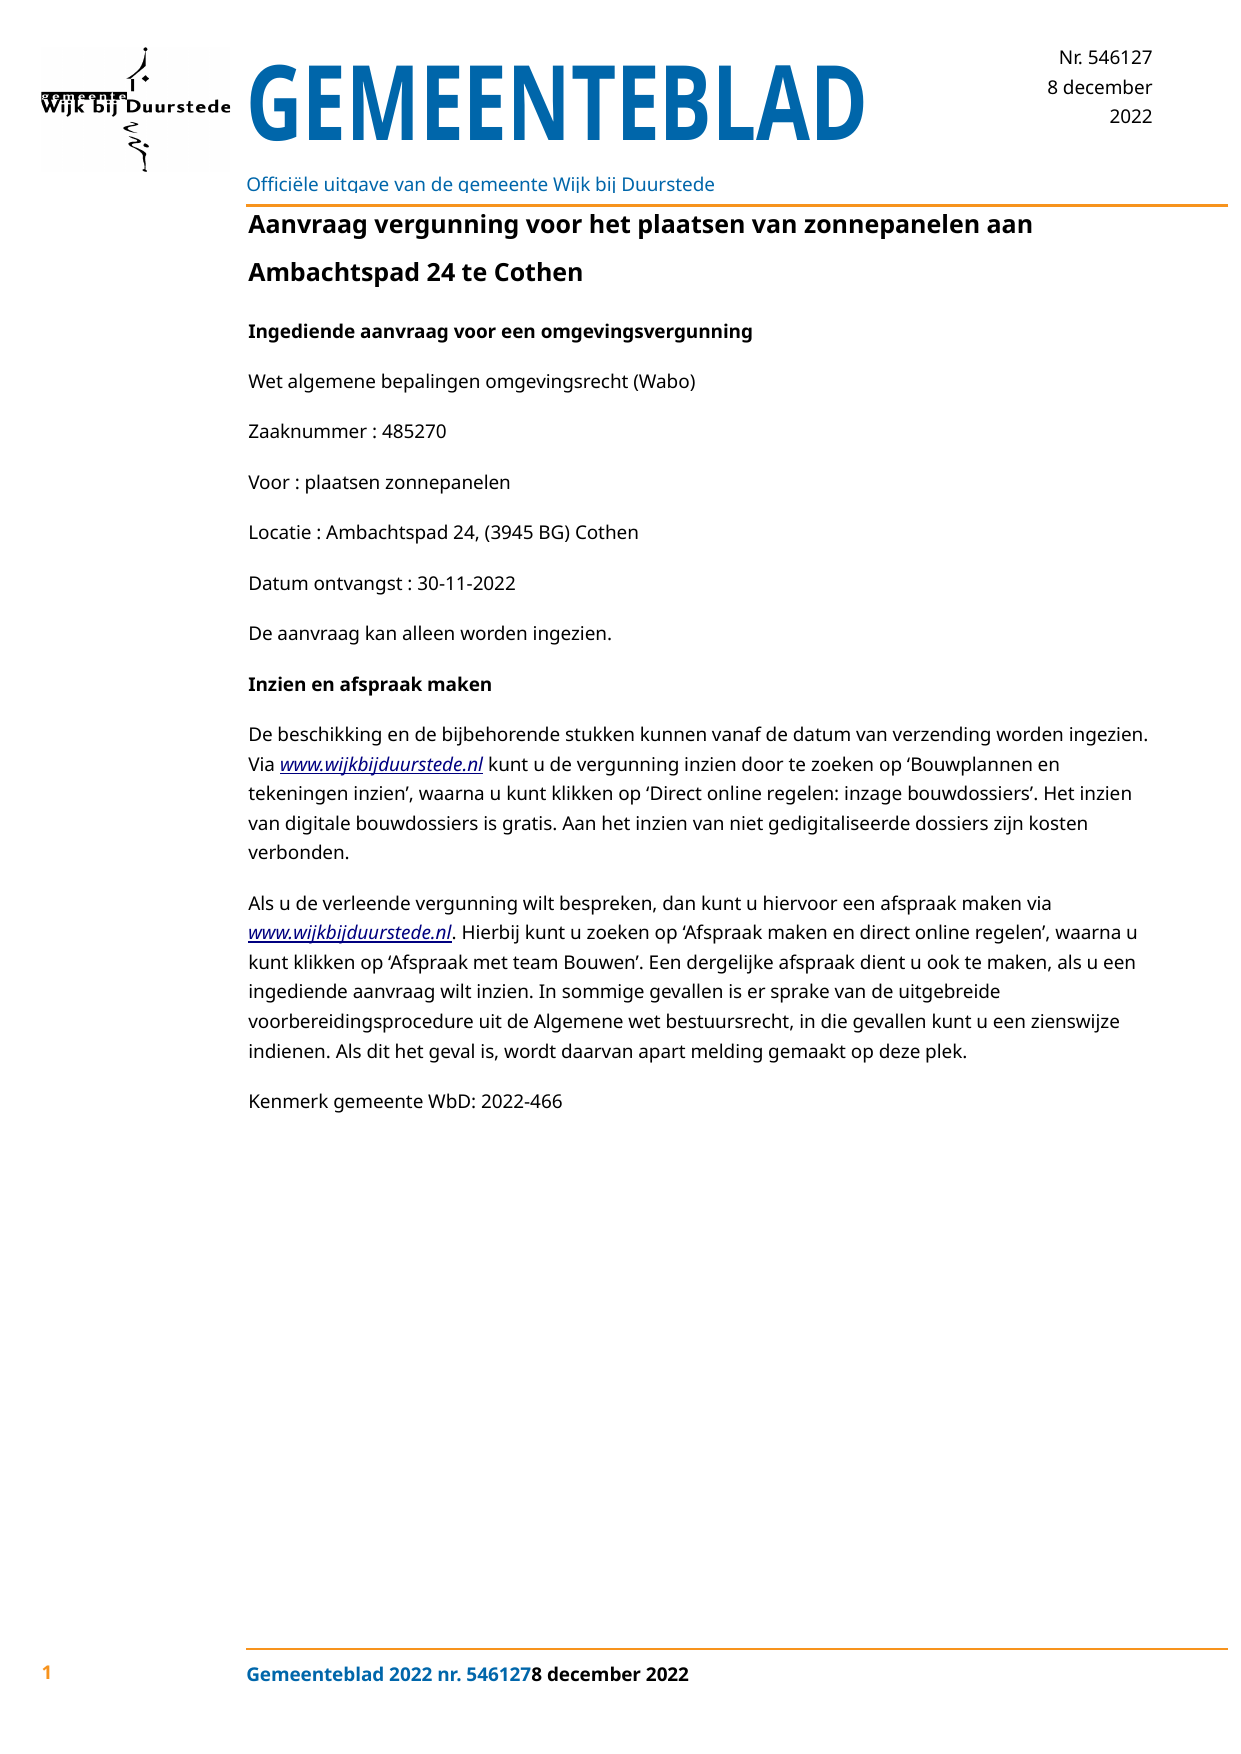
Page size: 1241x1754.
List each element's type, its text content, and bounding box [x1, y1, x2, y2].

text Zaaknummer : 485270 [248, 419, 1152, 444]
text Inzien en afspraak maken [248, 671, 1152, 697]
text Kenmerk gemeente WbD: 2022-466 [248, 1088, 1152, 1114]
picture [41, 47, 231, 172]
text De beschikking en de bijbehorende stukken kunnen vanaf de datum van verzending worden ingezien. Via www.wijkbijduurstede.nl kunt u de vergunning inzien door te zoeken op ‘Bouwplannen en tekeningen inzien’, waarna u kunt klikken op ‘Direct online regelen: inzage bouwdossiers’. Het inzien van digitale bouwdossiers is gratis. Aan het inzien van niet gedigitaliseerde dossiers zijn kosten verbonden. [248, 721, 1152, 865]
text De aanvraag kan alleen worden ingezien. [248, 620, 1152, 646]
text Locatie : Ambachtspad 24, (3945 BG) Cothen [248, 519, 1152, 545]
text Aanvraag vergunning voor het plaatsen van zonnepanelen aan Ambachtspad 24 te Cothen [248, 207, 1152, 288]
text Als u de verleende vergunning wilt bespreken, dan kunt u hiervoor een afspraak maken via www.wijkbijduurstede.nl. Hierbij kunt u zoeken op ‘Afspraak maken en direct online regelen’, waarna u kunt klikken op ‘Afspraak met team Bouwen’. Een dergelijke afspraak dient u ook te maken, als u een ingediende aanvraag wilt inzien. In sommige gevallen is er sprake van de uitgebreide voorbereidingsprocedure uit de Algemene wet bestuursrecht, in die gevallen kunt u een zienswijze indienen. Als dit het geval is, wordt daarvan apart melding gemaakt op deze plek. [248, 890, 1152, 1064]
text Voor : plaatsen zonnepanelen [248, 469, 1152, 495]
text Datum ontvangst : 30-11-2022 [248, 570, 1152, 596]
text Ingediende aanvraag voor een omgevingsvergunning [248, 318, 1152, 344]
text Wet algemene bepalingen omgevingsrecht (Wabo) [248, 368, 1152, 394]
